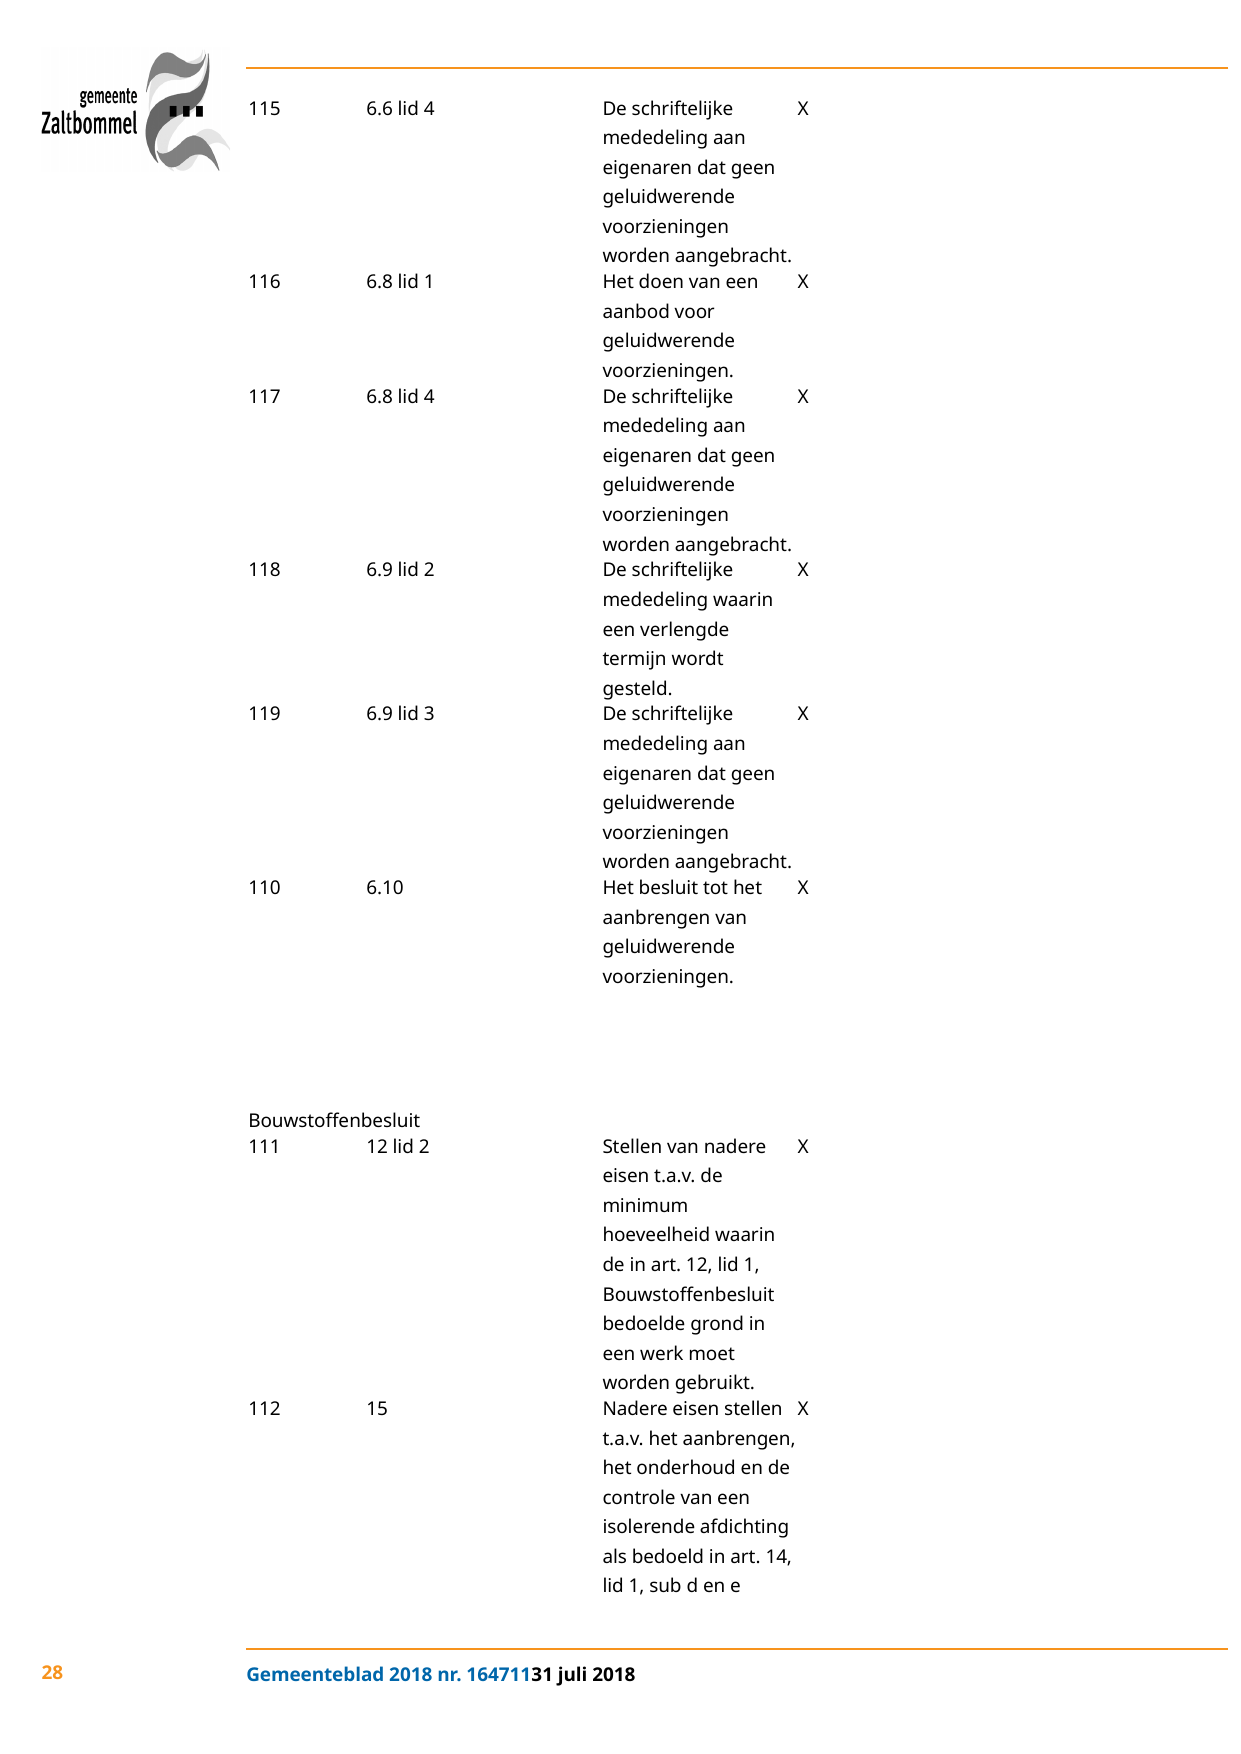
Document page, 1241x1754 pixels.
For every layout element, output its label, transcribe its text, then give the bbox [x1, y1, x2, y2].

table_cell X [797, 269, 915, 383]
table_cell 6.8 lid 1 [366, 269, 602, 383]
table_cell 115 [248, 95, 366, 268]
table_cell 6.10 [366, 874, 602, 1107]
picture [41, 47, 231, 172]
table_cell 111 [248, 1133, 366, 1395]
table_cell 15 [366, 1395, 602, 1598]
table_cell [1034, 701, 1152, 874]
table_cell X [797, 95, 915, 268]
table_cell X [797, 557, 915, 701]
table_cell [1034, 383, 1152, 557]
table_cell 110 [248, 874, 366, 1107]
table_cell 118 [248, 557, 366, 701]
table_cell 6.9 lid 2 [366, 557, 602, 701]
table_cell [915, 383, 1033, 557]
table_cell [1034, 557, 1152, 701]
table_cell [1034, 1133, 1152, 1395]
table_cell X [797, 383, 915, 557]
table_cell [915, 1133, 1033, 1395]
table_cell [915, 269, 1033, 383]
table_cell [915, 1395, 1033, 1598]
table_cell [1034, 95, 1152, 268]
table_cell De schriftelijke mededeling aan eigenaren dat geen geluidwerende voorzieningen worden aangebracht. [602, 95, 797, 268]
table_cell [1034, 1395, 1152, 1598]
table_cell De schriftelijke mededeling waarin een verlengde termijn wordt gesteld. [602, 557, 797, 701]
table_cell Stellen van nadere eisen t.a.v. de minimum hoeveelheid waarin de in art. 12, lid 1, Bouwstoffenbesluit bedoelde grond in een werk moet worden gebruikt. [602, 1133, 797, 1395]
table_cell [1034, 874, 1152, 1107]
table_cell 6.8 lid 4 [366, 383, 602, 557]
table_cell Bouwstoffenbesluit [248, 1107, 1152, 1133]
table_cell 6.9 lid 3 [366, 701, 602, 874]
table_cell X [797, 1133, 915, 1395]
table_cell De schriftelijke mededeling aan eigenaren dat geen geluidwerende voorzieningen worden aangebracht. [602, 383, 797, 557]
table_cell 116 [248, 269, 366, 383]
table_cell 12 lid 2 [366, 1133, 602, 1395]
table_cell X [797, 701, 915, 874]
table_cell Het doen van een aanbod voor geluidwerende voorzieningen. [602, 269, 797, 383]
table_cell [915, 557, 1033, 701]
table_cell [1034, 269, 1152, 383]
table_cell Het besluit tot het aanbrengen van geluidwerende voorzieningen. [602, 874, 797, 1107]
table_cell 112 [248, 1395, 366, 1598]
table_cell [915, 874, 1033, 1107]
table_cell 6.6 lid 4 [366, 95, 602, 268]
table_cell [915, 95, 1033, 268]
table_cell 117 [248, 383, 366, 557]
table_cell Nadere eisen stellen t.a.v. het aanbrengen, het onderhoud en de controle van een isolerende afdichting als bedoeld in art. 14, lid 1, sub d en e [602, 1395, 797, 1598]
table_cell [915, 701, 1033, 874]
table_cell X [797, 874, 915, 1107]
table_cell 119 [248, 701, 366, 874]
table_cell X [797, 1395, 915, 1598]
table_cell De schriftelijke mededeling aan eigenaren dat geen geluidwerende voorzieningen worden aangebracht. [602, 701, 797, 874]
